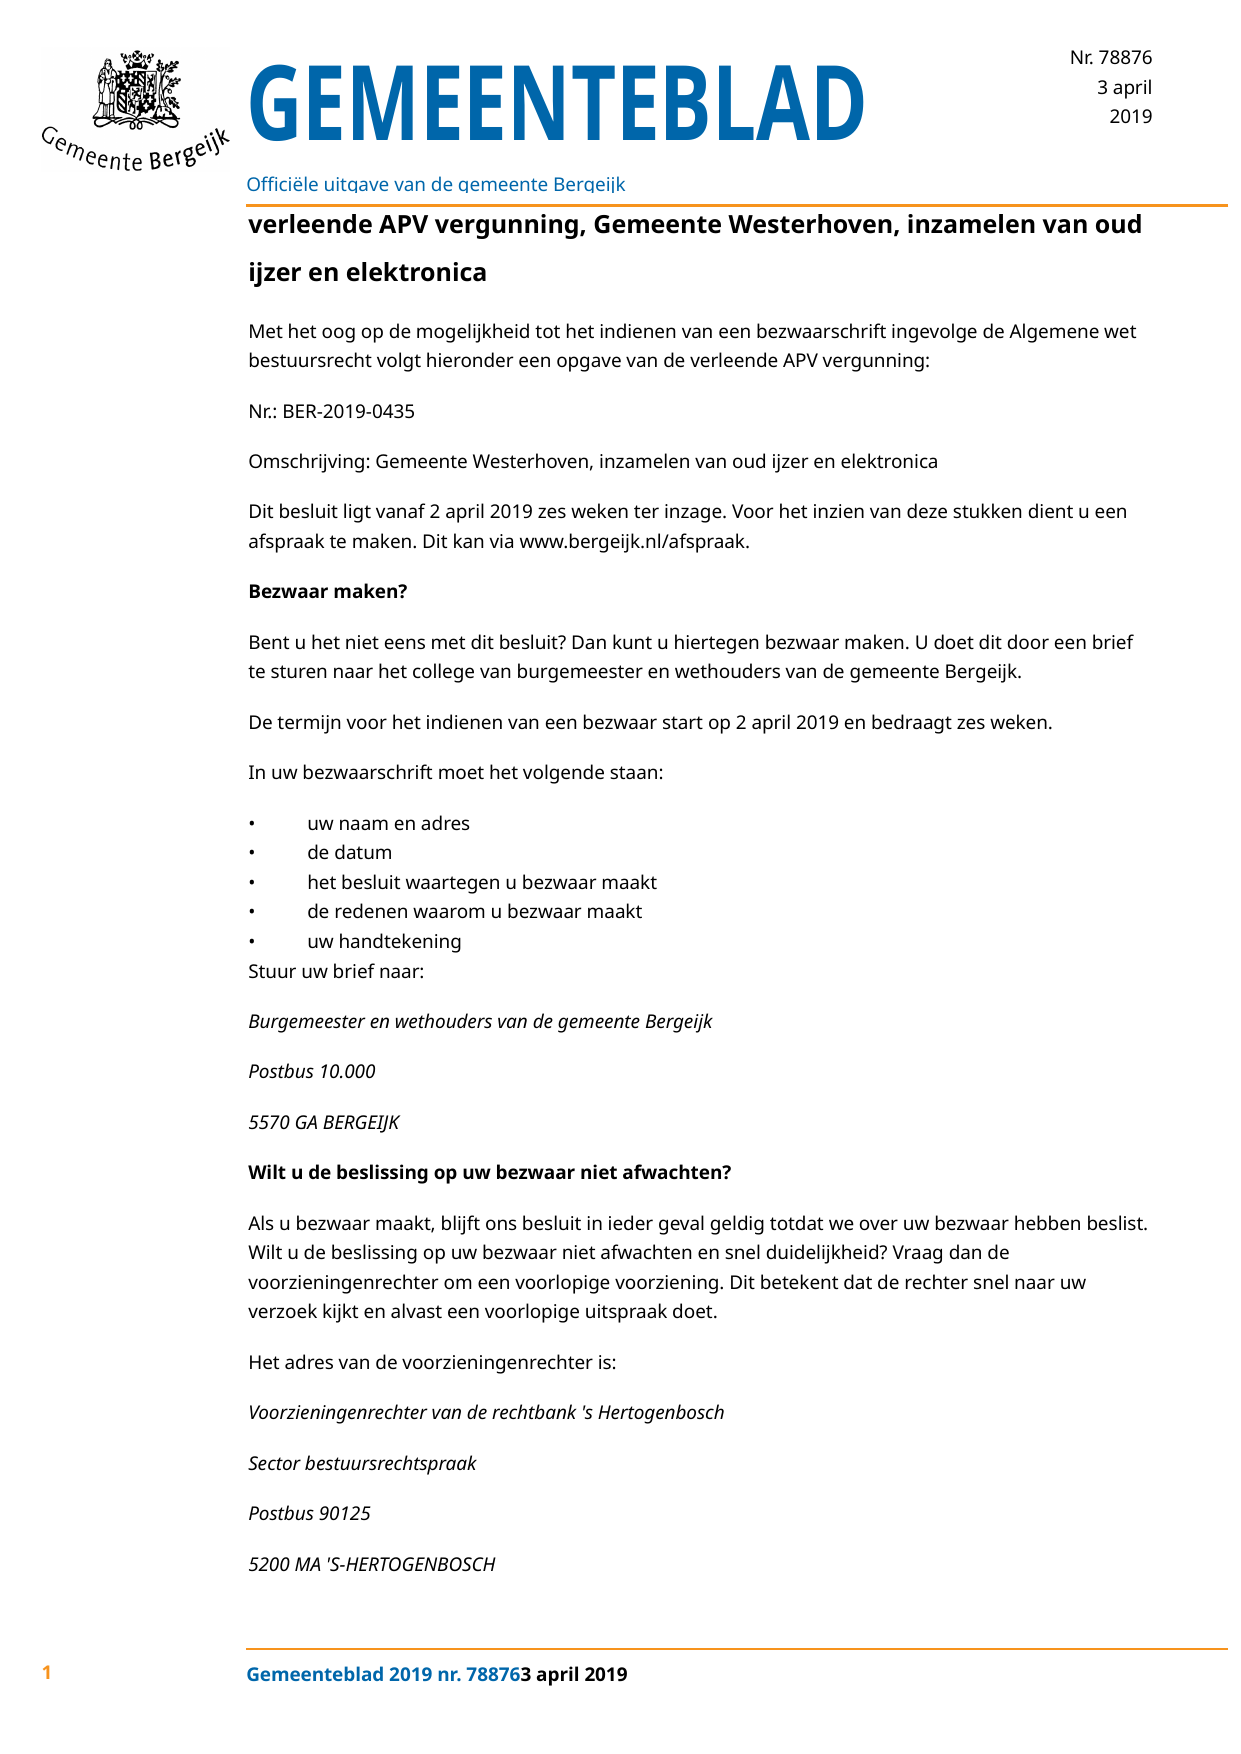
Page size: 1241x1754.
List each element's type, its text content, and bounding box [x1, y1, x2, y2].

list het besluit waartegen u bezwaar maakt [248, 869, 1152, 895]
text Bezwaar maken? [248, 579, 1152, 604]
text In uw bezwaarschrift moet het volgende staan: [248, 759, 1152, 785]
text Als u bezwaar maakt, blijft ons besluit in ieder geval geldig totdat we over uw bezwaar hebben beslist. Wilt u de beslissing op uw bezwaar niet afwachten en snel duidelijkheid? Vraag dan de voorzieningenrechter om een voorlopige voorziening. Dit betekent dat de rechter snel naar uw verzoek kijkt en alvast een voorlopige uitspraak doet. [248, 1210, 1152, 1324]
text Postbus 10.000 [248, 1059, 1152, 1084]
text 5570 GA BERGEIJK [248, 1109, 1152, 1135]
list de redenen waarom u bezwaar maakt [248, 899, 1152, 924]
picture [41, 47, 231, 172]
text Nr.: BER-2019-0435 [248, 398, 1152, 424]
text Omschrijving: Gemeente Westerhoven, inzamelen van oud ijzer en elektronica [248, 448, 1152, 474]
text Voorzieningenrechter van de rechtbank 's Hertogenbosch [248, 1399, 1152, 1425]
text 5200 MA 'S-HERTOGENBOSCH [248, 1551, 1152, 1577]
text Bent u het niet eens met dit besluit? Dan kunt u hiertegen bezwaar maken. U doet dit door een brief te sturen naar het college van burgemeester en wethouders van de gemeente Bergeijk. [248, 629, 1152, 684]
list uw handtekening [248, 928, 1152, 954]
text Het adres van de voorzieningenrechter is: [248, 1349, 1152, 1375]
text De termijn voor het indienen van een bezwaar start op 2 april 2019 en bedraagt zes weken. [248, 709, 1152, 735]
text Stuur uw brief naar: [248, 958, 1152, 984]
text Wilt u de beslissing op uw bezwaar niet afwachten? [248, 1159, 1152, 1185]
text Met het oog op de mogelijkheid tot het indienen van een bezwaarschrift ingevolge de Algemene wet bestuursrecht volgt hieronder een opgave van de verleende APV vergunning: [248, 318, 1152, 373]
text Burgemeester en wethouders van de gemeente Bergeijk [248, 1008, 1152, 1034]
text Postbus 90125 [248, 1500, 1152, 1526]
text Sector bestuursrechtspraak [248, 1450, 1152, 1476]
list de datum [248, 839, 1152, 865]
text verleende APV vergunning, Gemeente Westerhoven, inzamelen van oud ijzer en elektronica [248, 207, 1152, 288]
text Dit besluit ligt vanaf 2 april 2019 zes weken ter inzage. Voor het inzien van deze stukken dient u een afspraak te maken. Dit kan via www.bergeijk.nl/afspraak. [248, 499, 1152, 554]
list uw naam en adres [248, 810, 1152, 836]
